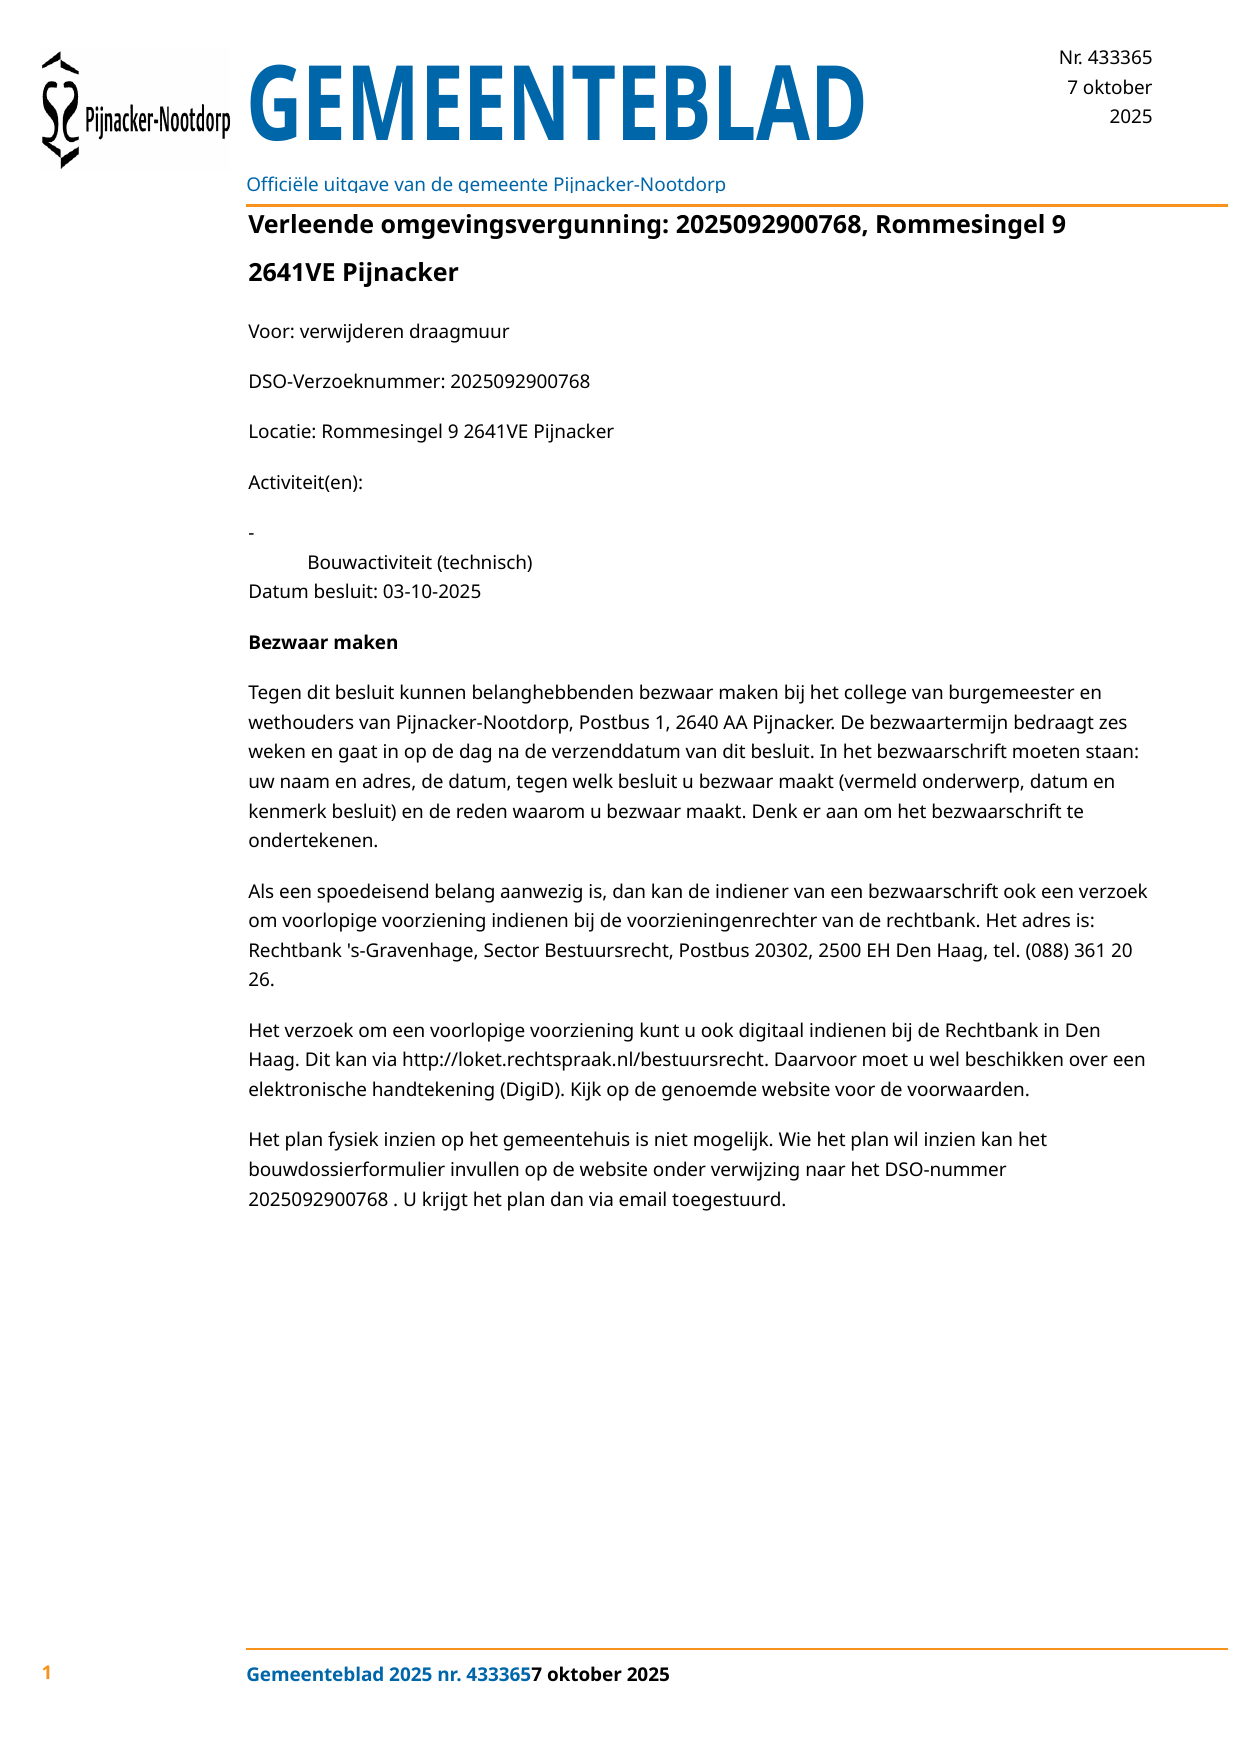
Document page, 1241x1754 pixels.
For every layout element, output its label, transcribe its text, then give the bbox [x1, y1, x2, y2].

text Tegen dit besluit kunnen belanghebbenden bezwaar maken bij het college van burgemeester en wethouders van Pijnacker-Nootdorp, Postbus 1, 2640 AA Pijnacker. De bezwaartermijn bedraagt zes weken en gaat in op de dag na de verzenddatum van dit besluit. In het bezwaarschrift moeten staan: uw naam en adres, de datum, tegen welk besluit u bezwaar maakt (vermeld onderwerp, datum en kenmerk besluit) en de reden waarom u bezwaar maakt. Denk er aan om het bezwaarschrift te ondertekenen. [248, 679, 1152, 853]
text Als een spoedeisend belang aanwezig is, dan kan de indiener van een bezwaarschrift ook een verzoek om voorlopige voorziening indienen bij de voorzieningenrechter van de rechtbank. Het adres is: Rechtbank 's-Gravenhage, Sector Bestuursrecht, Postbus 20302, 2500 EH Den Haag, tel. (088) 361 20 26. [248, 878, 1152, 992]
text Verleende omgevingsvergunning: 2025092900768, Rommesingel 9 2641VE Pijnacker [248, 207, 1152, 288]
text Datum besluit: 03-10-2025 [248, 579, 1152, 604]
text Voor: verwijderen draagmuur [248, 318, 1152, 344]
text Locatie: Rommesingel 9 2641VE Pijnacker [248, 419, 1152, 444]
text Het plan fysiek inzien op het gemeentehuis is niet mogelijk. Wie het plan wil inzien kan het bouwdossierformulier invullen op de website onder verwijzing naar het DSO-nummer 2025092900768 . U krijgt het plan dan via email toegestuurd. [248, 1127, 1152, 1212]
list Bouwactiviteit (technisch) [248, 549, 1152, 575]
text Het verzoek om een voorlopige voorziening kunt u ook digitaal indienen bij de Rechtbank in Den Haag. Dit kan via http://loket.rechtspraak.nl/bestuursrecht. Daarvoor moet u wel beschikken over een elektronische handtekening (DigiD). Kijk op de genoemde website voor de voorwaarden. [248, 1017, 1152, 1102]
text Bezwaar maken [248, 629, 1152, 655]
text DSO-Verzoeknummer: 2025092900768 [248, 368, 1152, 394]
picture [41, 47, 231, 172]
text Activiteit(en): [248, 469, 1152, 495]
